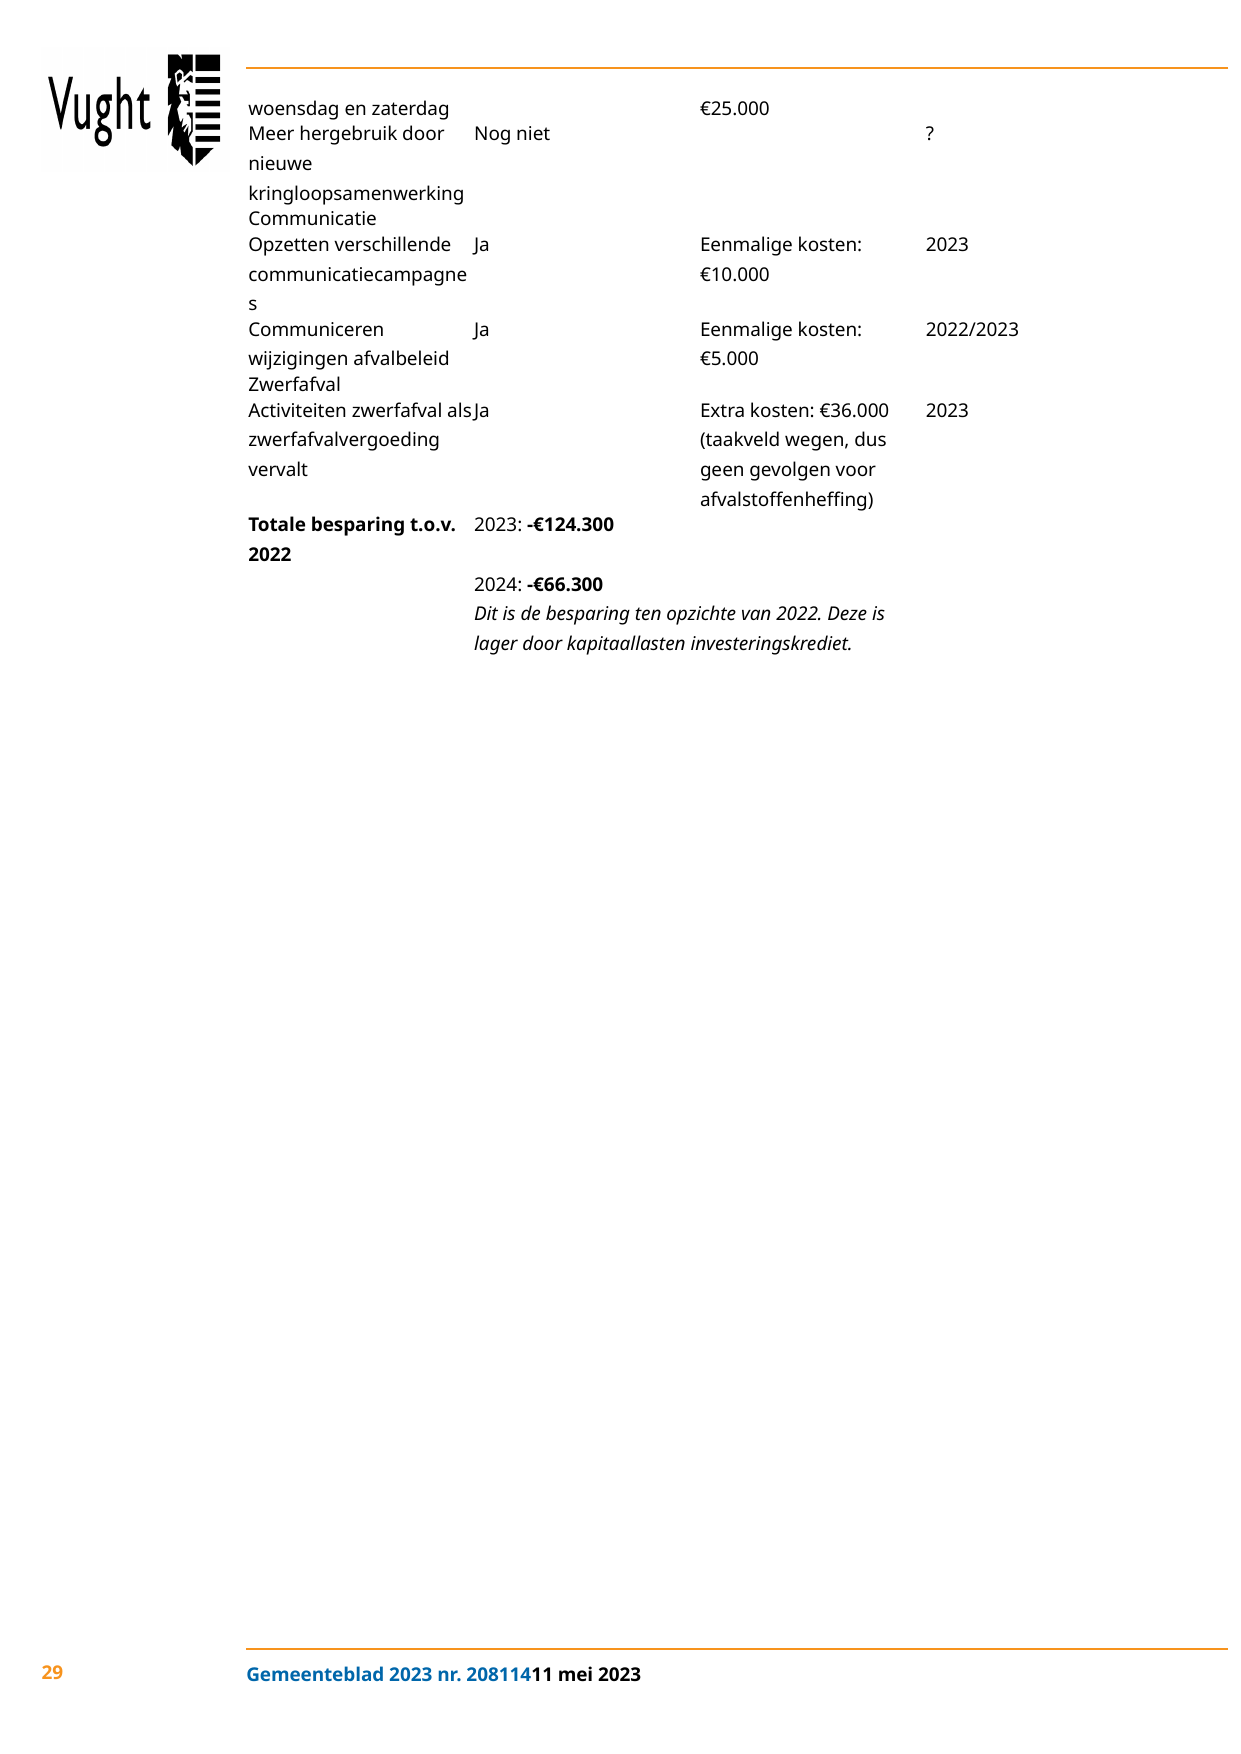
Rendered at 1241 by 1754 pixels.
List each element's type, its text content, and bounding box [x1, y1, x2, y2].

table_cell Eenmalige kosten: €5.000 [700, 316, 926, 371]
table_cell [926, 512, 1152, 656]
table_cell Opzetten verschillende communicatiecampagnes [248, 231, 474, 316]
table_cell Ja [474, 316, 700, 371]
table_cell Communicatie [248, 205, 926, 231]
table_cell [926, 205, 1152, 231]
table_cell Ja [474, 231, 700, 316]
table_cell 2023 [926, 231, 1152, 316]
table_cell [474, 95, 700, 121]
table_cell -€25.000 [700, 95, 926, 121]
table_cell Activiteiten zwerfafval als zwerfafvalvergoeding vervalt [248, 397, 474, 512]
table_cell Totale besparing t.o.v. 2022 [248, 512, 474, 656]
table_cell Ja [474, 397, 700, 512]
table_cell Eenmalige kosten: €10.000 [700, 231, 926, 316]
table_cell 2022/2023 [926, 316, 1152, 371]
picture [41, 47, 231, 172]
table_cell 2023: -€124.300 2024: -€66.300 Dit is de besparing ten opzichte van 2022. Deze is lager door kapitaallasten investeringskrediet. [474, 512, 926, 656]
table_cell Nog niet [474, 121, 700, 205]
table_cell Meer hergebruik door nieuwe kringloopsamenwerking [248, 121, 474, 205]
table_cell 2023 [926, 397, 1152, 512]
table_cell [926, 95, 1152, 121]
table_cell Extra kosten: €36.000 (taakveld wegen, dus geen gevolgen voor afvalstoffenheffing) [700, 397, 926, 512]
table_cell ? [926, 121, 1152, 205]
table_cell Zwerfafval [248, 371, 926, 397]
table_cell [926, 371, 1152, 397]
table_cell [700, 121, 926, 205]
table_cell Communiceren wijzigingen afvalbeleid [248, 316, 474, 371]
table_cell woensdag en zaterdag [248, 95, 474, 121]
